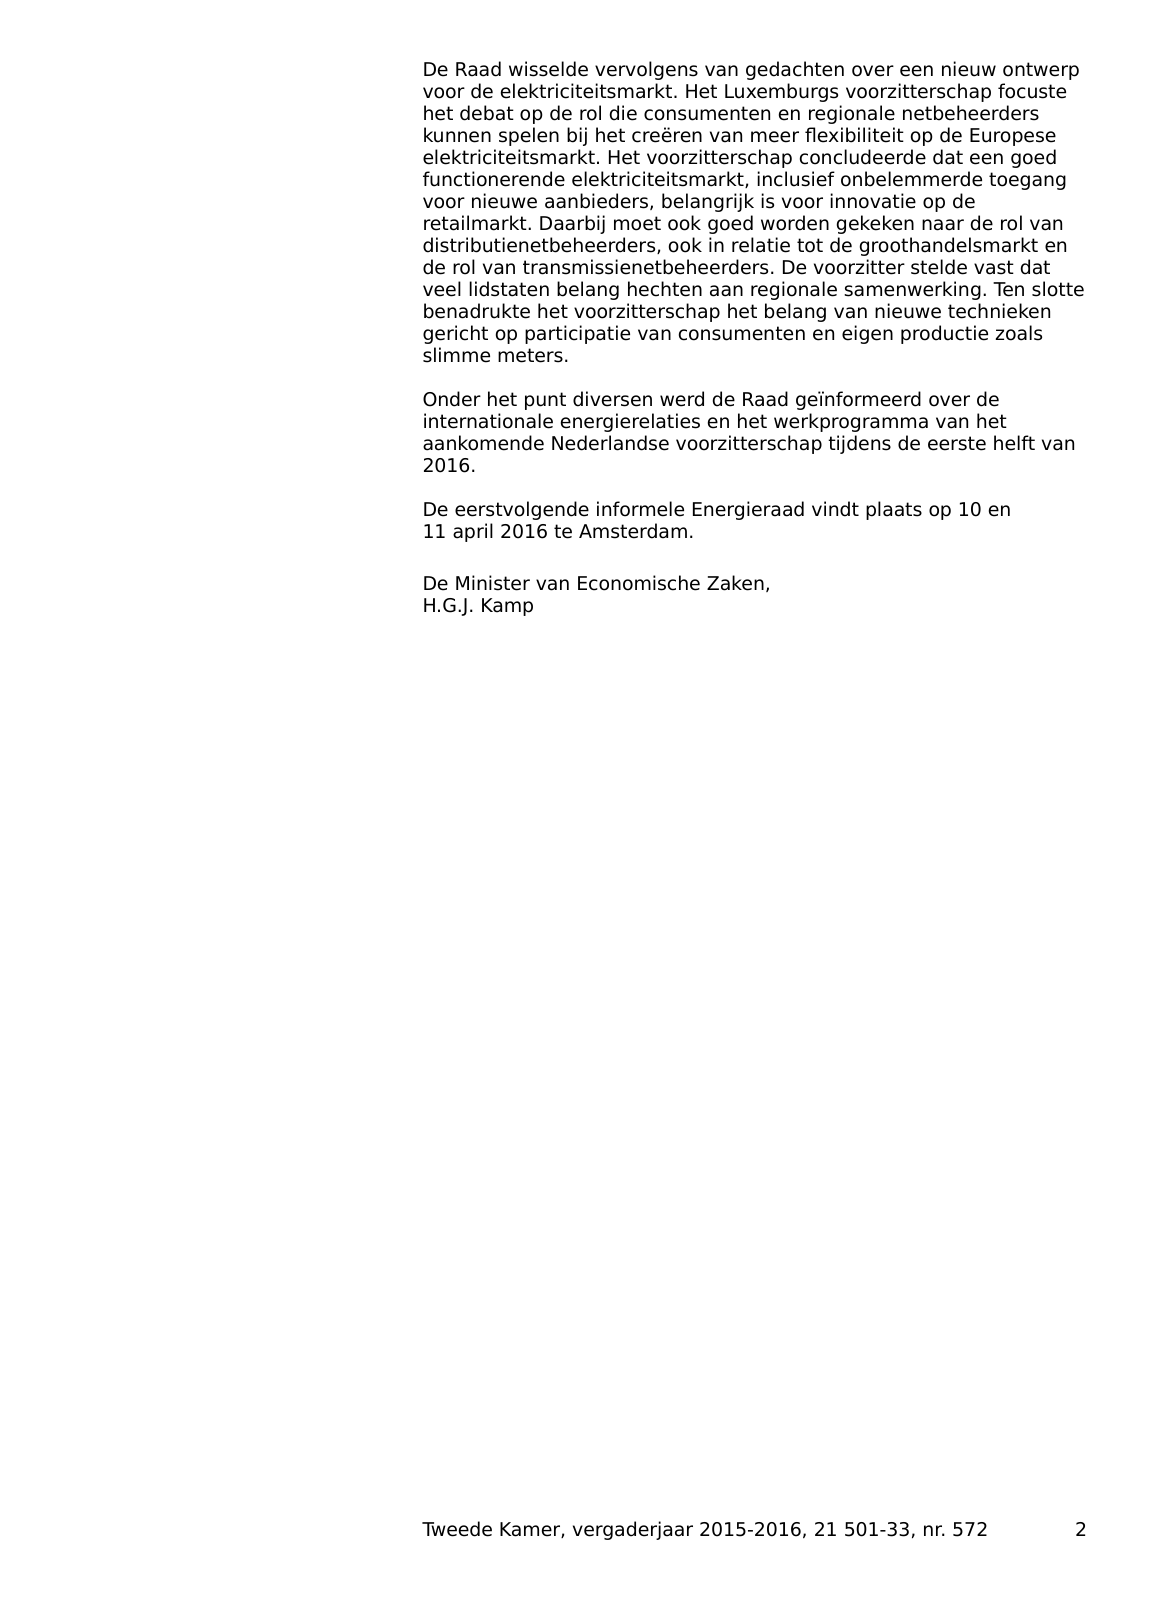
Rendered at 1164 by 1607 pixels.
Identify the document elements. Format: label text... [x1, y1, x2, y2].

text De Minister van Economische Zaken, H.G.J. Kamp [422, 573, 1087, 617]
text Onder het punt diversen werd de Raad geïnformeerd over de internationale energierelaties en het werkprogramma van het aankomende Nederlandse voorzitterschap tijdens de eerste helft van 2016. [422, 389, 1087, 477]
text De eerstvolgende informele Energieraad vindt plaats op 10 en 11 april 2016 te Amsterdam. [422, 499, 1087, 543]
text De Raad wisselde vervolgens van gedachten over een nieuw ontwerp voor de elektriciteitsmarkt. Het Luxemburgs voorzitterschap focuste het debat op de rol die consumenten en regionale netbeheerders kunnen spelen bij het creëren van meer flexibiliteit op de Europese elektriciteitsmarkt. Het voorzitterschap concludeerde dat een goed functionerende elektriciteitsmarkt, inclusief onbelemmerde toegang voor nieuwe aanbieders, belangrijk is voor innovatie op de retailmarkt. Daarbij moet ook goed worden gekeken naar de rol van distributienetbeheerders, ook in relatie tot de groothandelsmarkt en de rol van transmissienetbeheerders. De voorzitter stelde vast dat veel lidstaten belang hechten aan regionale samenwerking. Ten slotte benadrukte het voorzitterschap het belang van nieuwe technieken gericht op participatie van consumenten en eigen productie zoals slimme meters. [422, 59, 1087, 367]
